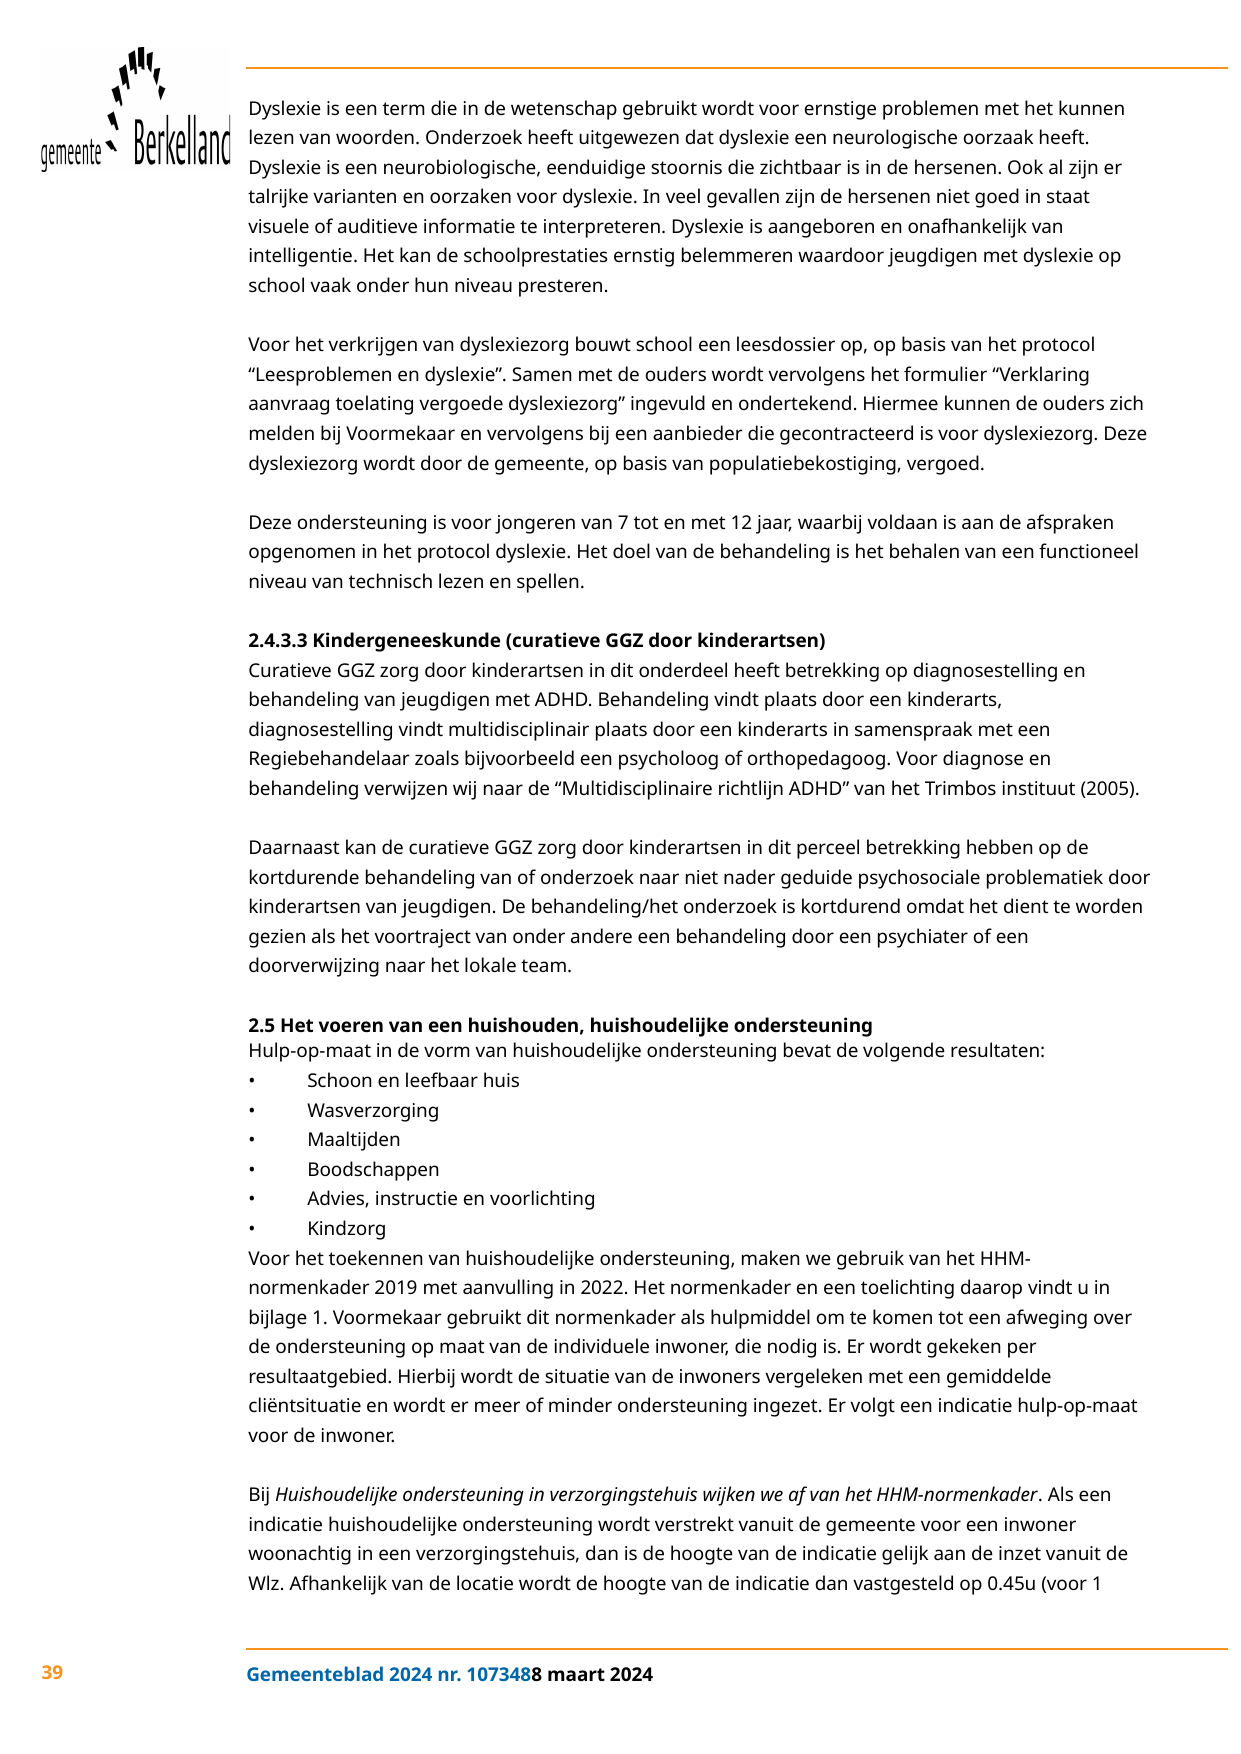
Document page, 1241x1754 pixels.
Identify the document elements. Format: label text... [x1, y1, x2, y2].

list Maaltijden [248, 1126, 1152, 1152]
text Daarnaast kan de curatieve GGZ zorg door kinderartsen in dit perceel betrekking hebben op de kortdurende behandeling van of onderzoek naar niet nader geduide psychosociale problematiek door kinderartsen van jeugdigen. De behandeling/het onderzoek is kortdurend omdat het dient te worden gezien als het voortraject van onder andere een behandeling door een psychiater of een doorverwijzing naar het lokale team. [248, 834, 1152, 978]
text 2.5 Het voeren van een huishouden, huishoudelijke ondersteuning [248, 1012, 1152, 1038]
text Hulp-op-maat in de vorm van huishoudelijke ondersteuning bevat de volgende resultaten: [248, 1038, 1152, 1063]
text Dyslexie is een term die in de wetenschap gebruikt wordt voor ernstige problemen met het kunnen lezen van woorden. Onderzoek heeft uitgewezen dat dyslexie een neurologische oorzaak heeft. Dyslexie is een neurobiologische, eenduidige stoornis die zichtbaar is in de hersenen. Ook al zijn er talrijke varianten en oorzaken voor dyslexie. In veel gevallen zijn de hersenen niet goed in staat visuele of auditieve informatie te interpreteren. Dyslexie is aangeboren en onafhankelijk van intelligentie. Het kan de schoolprestaties ernstig belemmeren waardoor jeugdigen met dyslexie op school vaak onder hun niveau presteren. [248, 95, 1152, 298]
text Voor het toekennen van huishoudelijke ondersteuning, maken we gebruik van het HHM-normenkader 2019 met aanvulling in 2022. Het normenkader en een toelichting daarop vindt u in bijlage 1. Voormekaar gebruikt dit normenkader als hulpmiddel om te komen tot een afweging over de ondersteuning op maat van de individuele inwoner, die nodig is. Er wordt gekeken per resultaatgebied. Hierbij wordt de situatie van de inwoners vergeleken met een gemiddelde cliëntsituatie en wordt er meer of minder ondersteuning ingezet. Er volgt een indicatie hulp-op-maat voor de inwoner. [248, 1245, 1152, 1448]
list Schoon en leefbaar huis [248, 1067, 1152, 1093]
list Kindzorg [248, 1215, 1152, 1241]
text Voor het verkrijgen van dyslexiezorg bouwt school een leesdossier op, op basis van het protocol “Leesproblemen en dyslexie”. Samen met de ouders wordt vervolgens het formulier “Verklaring aanvraag toelating vergoede dyslexiezorg” ingevuld en ondertekend. Hiermee kunnen de ouders zich melden bij Voormekaar en vervolgens bij een aanbieder die gecontracteerd is voor dyslexiezorg. Deze dyslexiezorg wordt door de gemeente, op basis van populatiebekostiging, vergoed. [248, 331, 1152, 476]
list Wasverzorging [248, 1097, 1152, 1122]
list Advies, instructie en voorlichting [248, 1186, 1152, 1211]
list Boodschappen [248, 1156, 1152, 1182]
text 2.4.3.3 Kindergeneeskunde (curatieve GGZ door kinderartsen) [248, 627, 1152, 653]
picture [41, 47, 231, 172]
text Curatieve GGZ zorg door kinderartsen in dit onderdeel heeft betrekking op diagnosestelling en behandeling van jeugdigen met ADHD. Behandeling vindt plaats door een kinderarts, diagnosestelling vindt multidisciplinair plaats door een kinderarts in samenspraak met een Regiebehandelaar zoals bijvoorbeeld een psycholoog of orthopedagoog. Voor diagnose en behandeling verwijzen wij naar de “Multidisciplinaire richtlijn ADHD” van het Trimbos instituut (2005). [248, 657, 1152, 801]
text Deze ondersteuning is voor jongeren van 7 tot en met 12 jaar, waarbij voldaan is aan de afspraken opgenomen in het protocol dyslexie. Het doel van de behandeling is het behalen van een functioneel niveau van technisch lezen en spellen. [248, 509, 1152, 594]
text Bij Huishoudelijke ondersteuning in verzorgingstehuis wijken we af van het HHM-normenkader. Als een indicatie huishoudelijke ondersteuning wordt verstrekt vanuit de gemeente voor een inwoner woonachtig in een verzorgingstehuis, dan is de hoogte van de indicatie gelijk aan de inzet vanuit de Wlz. Afhankelijk van de locatie wordt de hoogte van de indicatie dan vastgesteld op 0.45u (voor 1 [248, 1481, 1152, 1596]
